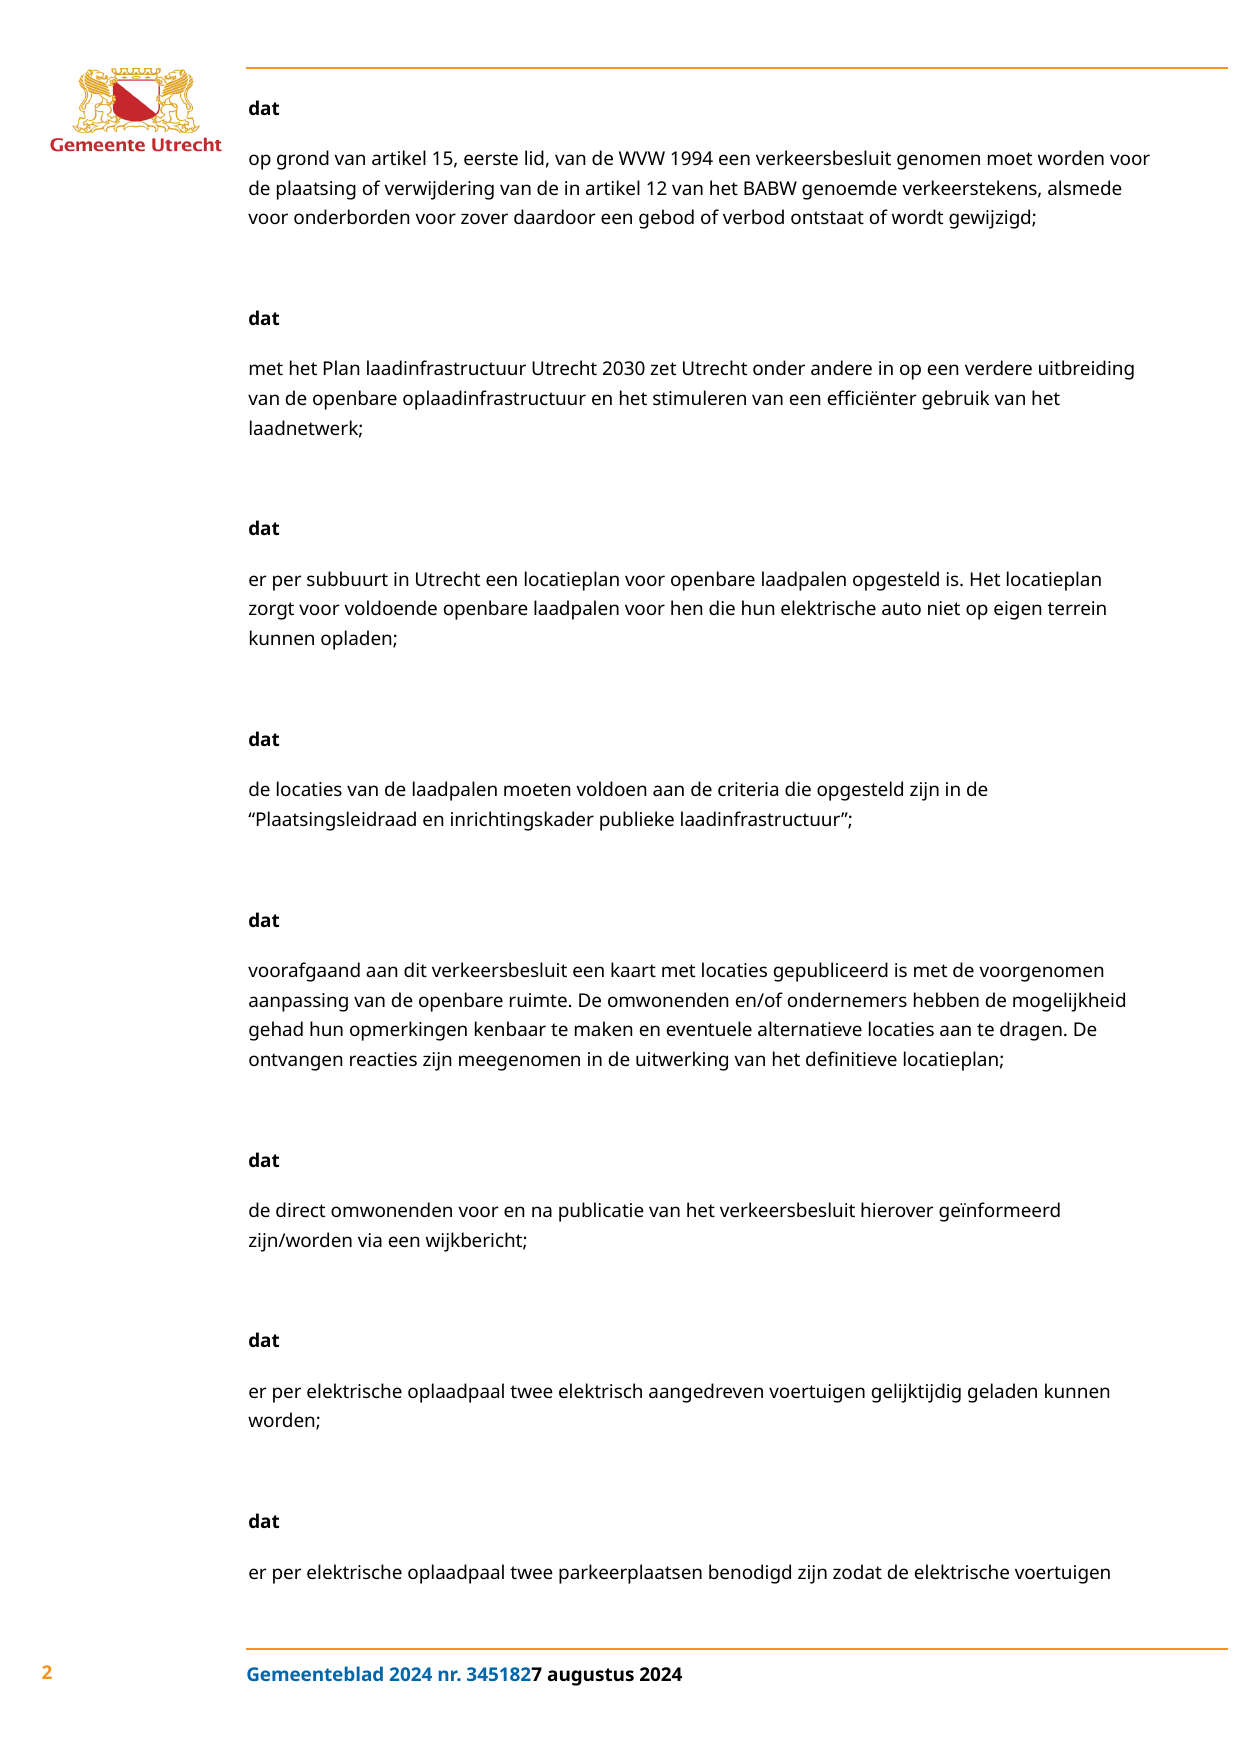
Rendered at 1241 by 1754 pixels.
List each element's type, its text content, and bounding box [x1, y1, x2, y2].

picture [41, 47, 231, 172]
text dat [248, 907, 1152, 933]
text de locaties van de laadpalen moeten voldoen aan de criteria die opgesteld zijn in de “Plaatsingsleidraad en inrichtingskader publieke laadinfrastructuur”; [248, 776, 1152, 832]
text voorafgaand aan dit verkeersbesluit een kaart met locaties gepubliceerd is met de voorgenomen aanpassing van de openbare ruimte. De omwonenden en/of ondernemers hebben de mogelijkheid gehad hun opmerkingen kenbaar te maken en eventuele alternatieve locaties aan te dragen. De ontvangen reacties zijn meegenomen in de uitwerking van het definitieve locatieplan; [248, 957, 1152, 1072]
text de direct omwonenden voor en na publicatie van het verkeersbesluit hierover geïnformeerd zijn/worden via een wijkbericht; [248, 1197, 1152, 1253]
text met het Plan laadinfrastructuur Utrecht 2030 zet Utrecht onder andere in op een verdere uitbreiding van de openbare oplaadinfrastructuur en het stimuleren van een efficiënter gebruik van het laadnetwerk; [248, 356, 1152, 441]
text dat [248, 1328, 1152, 1353]
text dat [248, 305, 1152, 331]
text op grond van artikel 15, eerste lid, van de WVW 1994 een verkeersbesluit genomen moet worden voor de plaatsing of verwijdering van de in artikel 12 van het BABW genoemde verkeerstekens, alsmede voor onderborden voor zover daardoor een gebod of verbod ontstaat of wordt gewijzigd; [248, 145, 1152, 230]
text dat [248, 516, 1152, 541]
text er per elektrische oplaadpaal twee elektrisch aangedreven voertuigen gelijktijdig geladen kunnen worden; [248, 1378, 1152, 1433]
text dat [248, 726, 1152, 752]
text dat [248, 1147, 1152, 1173]
text dat [248, 1508, 1152, 1534]
text er per elektrische oplaadpaal twee parkeerplaatsen benodigd zijn zodat de elektrische voertuigen [248, 1559, 1152, 1585]
text er per subbuurt in Utrecht een locatieplan voor openbare laadpalen opgesteld is. Het locatieplan zorgt voor voldoende openbare laadpalen voor hen die hun elektrische auto niet op eigen terrein kunnen opladen; [248, 566, 1152, 651]
text dat [248, 95, 1152, 121]
